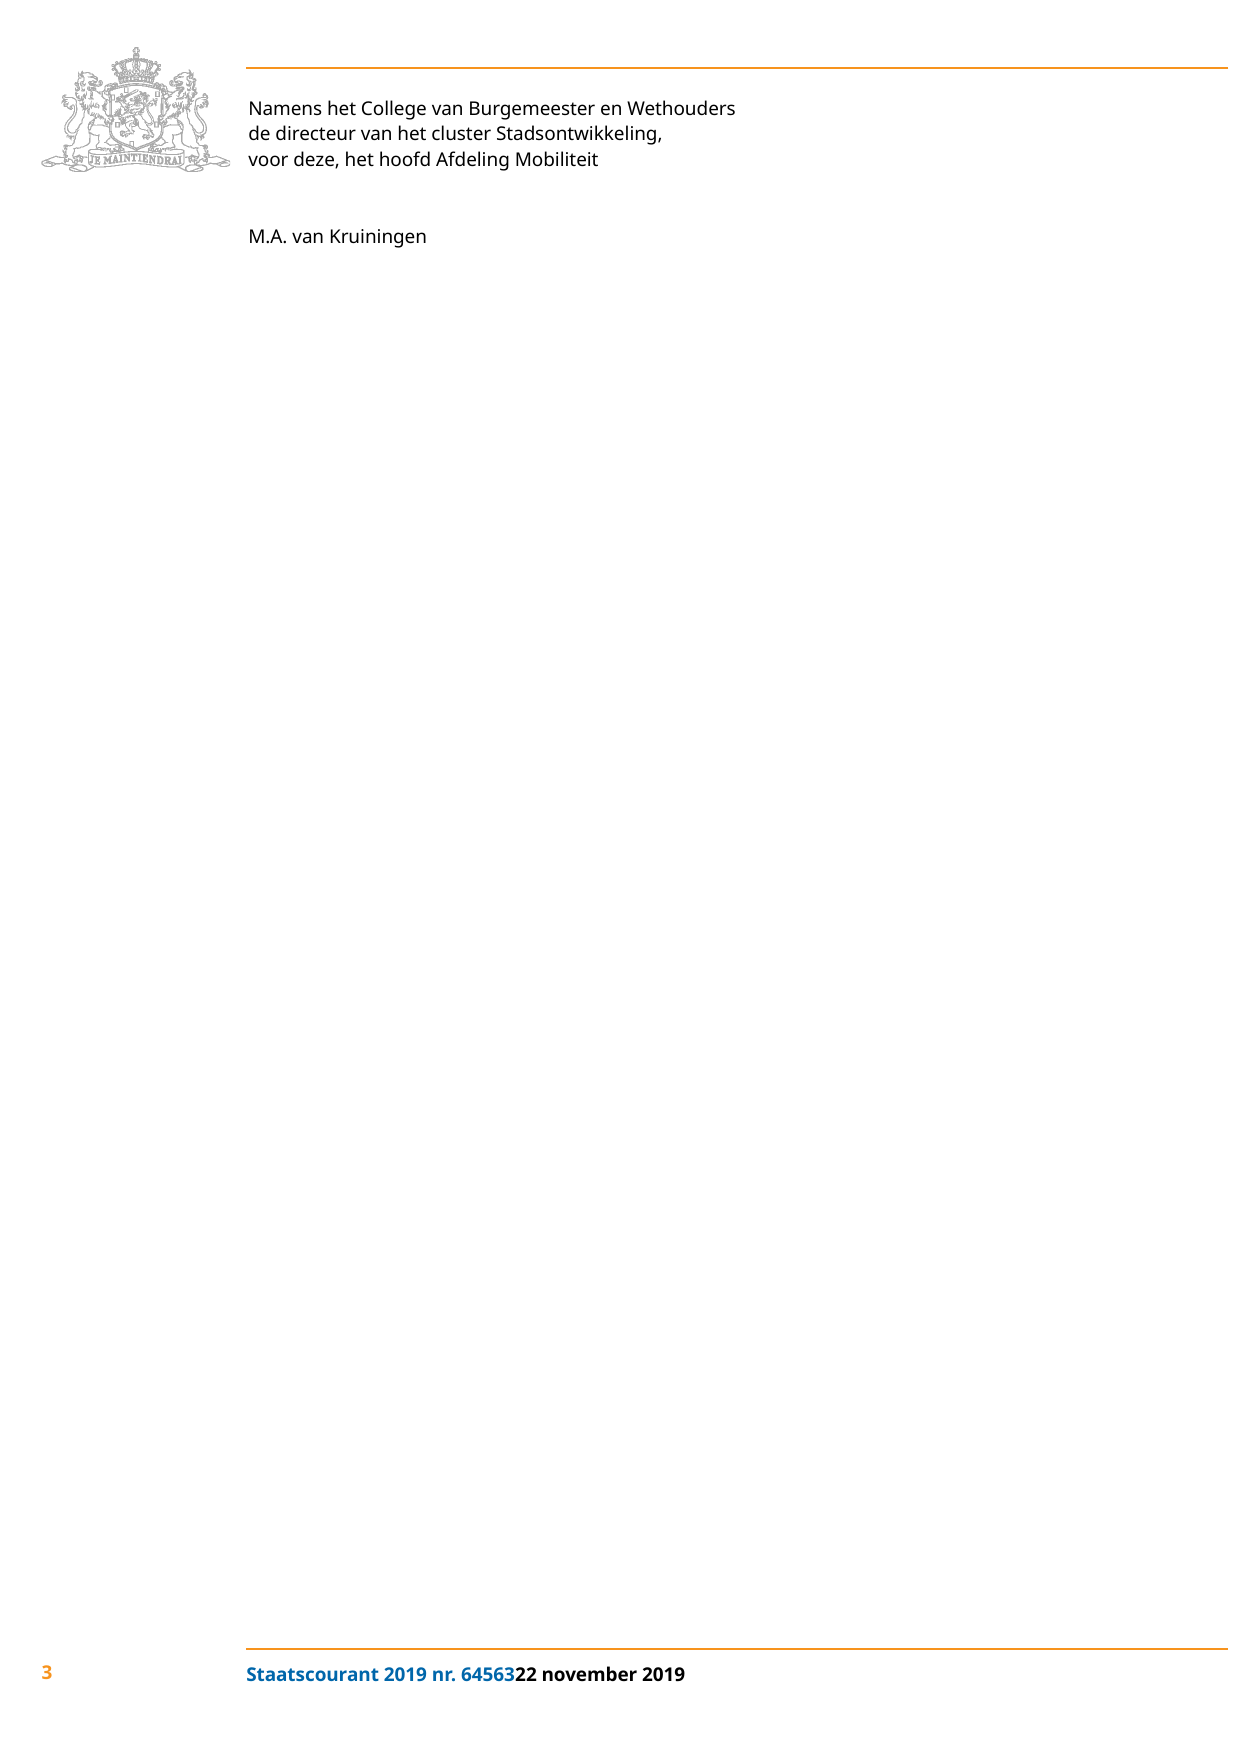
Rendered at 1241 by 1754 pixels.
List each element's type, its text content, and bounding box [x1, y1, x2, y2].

text voor deze, het hoofd Afdeling Mobiliteit [248, 146, 1152, 172]
text M.A. van Kruiningen [248, 223, 1152, 249]
text de directeur van het cluster Stadsontwikkeling, [248, 121, 1152, 146]
text Namens het College van Burgemeester en Wethouders [248, 95, 1152, 121]
picture [41, 47, 231, 172]
